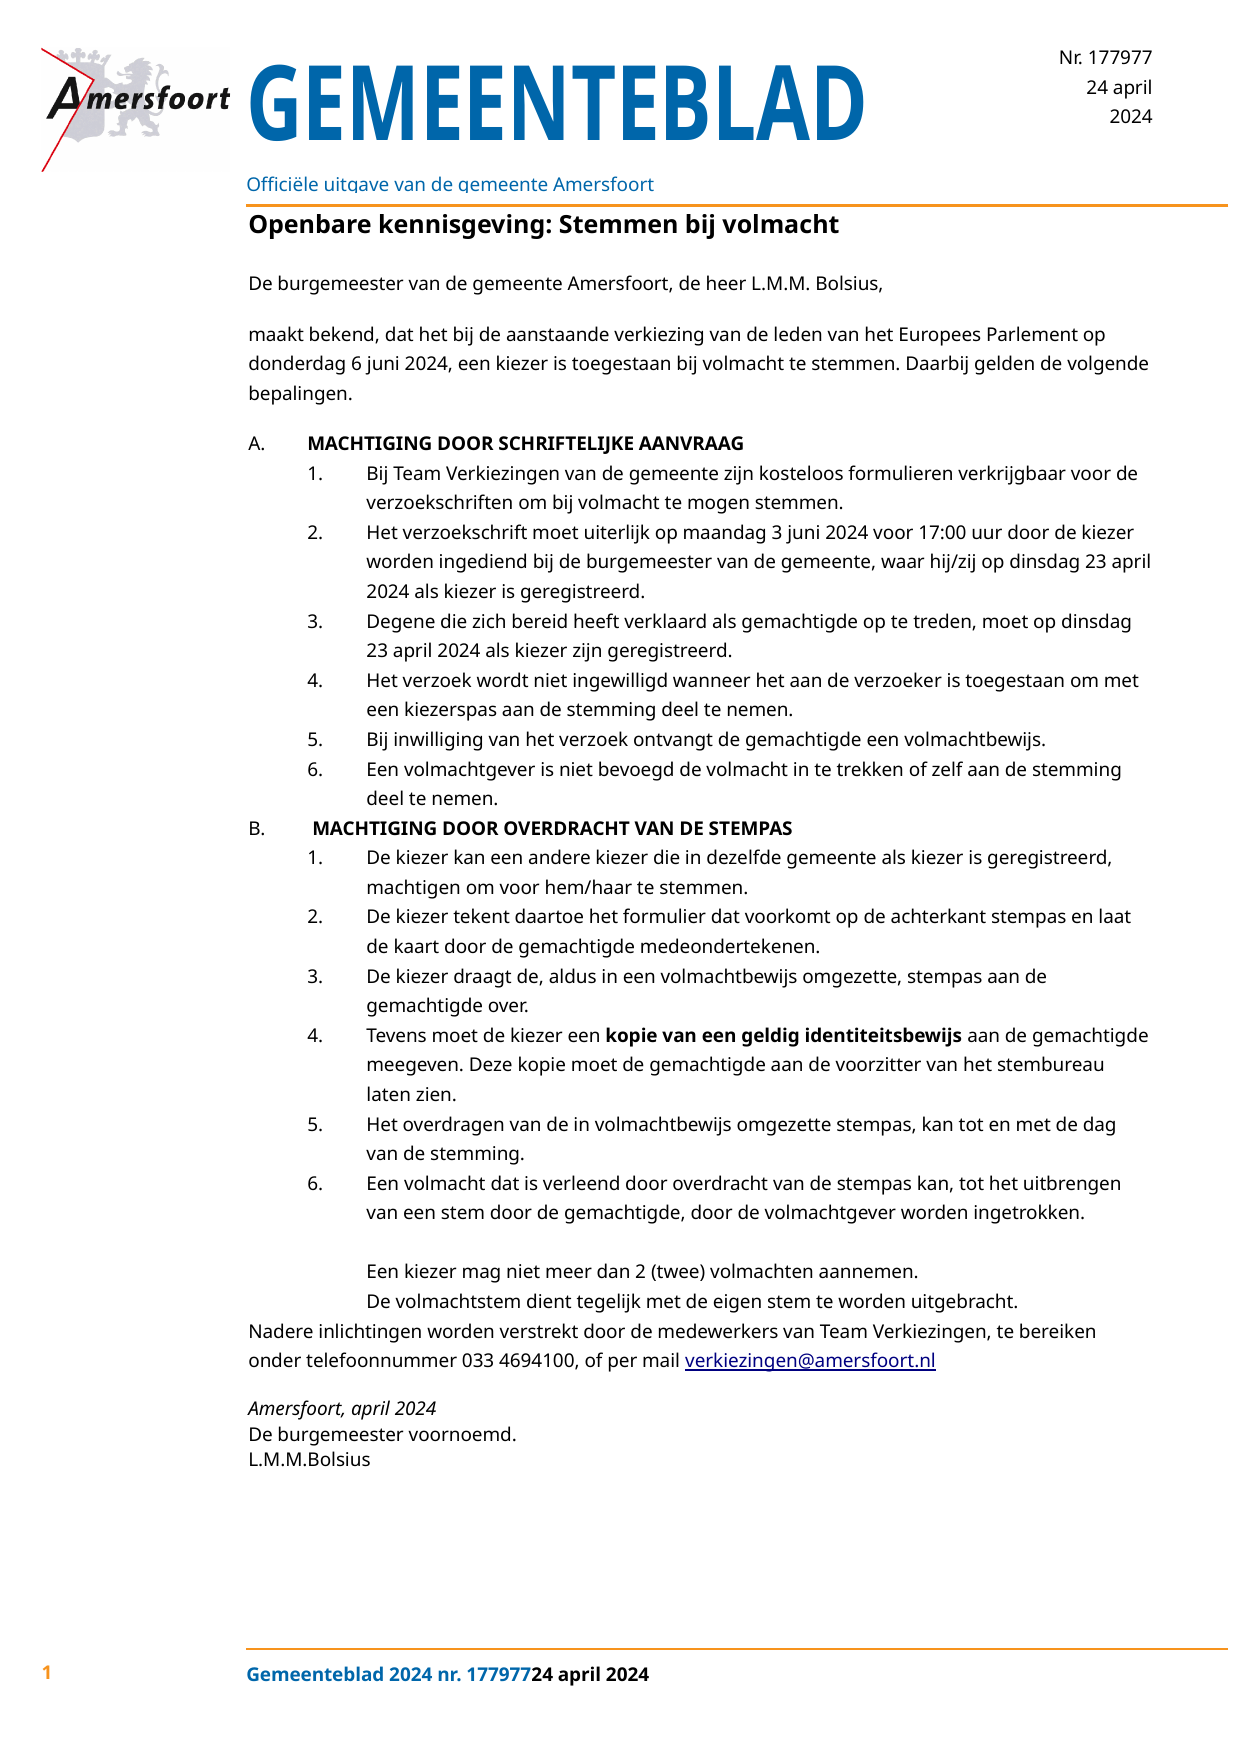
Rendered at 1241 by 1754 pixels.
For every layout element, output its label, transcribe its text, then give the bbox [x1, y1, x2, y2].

text maakt bekend, dat het bij de aanstaande verkiezing van de leden van het Europees Parlement op donderdag 6 juni 2024, een kiezer is toegestaan bij volmacht te stemmen. Daarbij gelden de volgende bepalingen. [248, 321, 1152, 406]
list MACHTIGING DOOR OVERDRACHT VAN DE STEMPAS [248, 815, 1152, 841]
list De kiezer draagt de, aldus in een volmachtbewijs omgezette, stempas aan de gemachtigde over. [307, 963, 1152, 1018]
text De burgemeester voornoemd. [248, 1421, 1152, 1447]
list Bij inwilliging van het verzoek ontvangt de gemachtigde een volmachtbewijs. [307, 726, 1152, 752]
list MACHTIGING DOOR SCHRIFTELIJKE AANVRAAG [248, 430, 1152, 456]
list Het verzoek wordt niet ingewilligd wanneer het aan de verzoeker is toegestaan om met een kiezerspas aan de stemming deel te nemen. [307, 667, 1152, 722]
list De volmachtstem dient tegelijk met de eigen stem te worden uitgebracht. [307, 1288, 1152, 1314]
list Een volmacht dat is verleend door overdracht van de stempas kan, tot het uitbrengen van een stem door de gemachtigde, door de volmachtgever worden ingetrokken. [307, 1170, 1152, 1225]
list Bij Team Verkiezingen van de gemeente zijn kosteloos formulieren verkrijgbaar voor de verzoekschriften om bij volmacht te mogen stemmen. [307, 460, 1152, 515]
list Degene die zich bereid heeft verklaard als gemachtigde op te treden, moet op dinsdag 23 april 2024 als kiezer zijn geregistreerd. [307, 608, 1152, 663]
text Openbare kennisgeving: Stemmen bij volmacht [248, 207, 1152, 241]
list Een volmachtgever is niet bevoegd de volmacht in te trekken of zelf aan de stemming deel te nemen. [307, 756, 1152, 811]
list Een kiezer mag niet meer dan 2 (twee) volmachten aannemen. [307, 1259, 1152, 1284]
list Tevens moet de kiezer een kopie van een geldig identiteitsbewijs aan de gemachtigde meegeven. Deze kopie moet de gemachtigde aan de voorzitter van het stembureau laten zien. [307, 1022, 1152, 1107]
list Het verzoekschrift moet uiterlijk op maandag 3 juni 2024 voor 17:00 uur door de kiezer worden ingediend bij de burgemeester van de gemeente, waar hij/zij op dinsdag 23 april 2024 als kiezer is geregistreerd. [307, 519, 1152, 604]
list De kiezer kan een andere kiezer die in dezelfde gemeente als kiezer is geregistreerd, machtigen om voor hem/haar te stemmen. [307, 844, 1152, 900]
text De burgemeester van de gemeente Amersfoort, de heer L.M.M. Bolsius, [248, 270, 1152, 296]
list De kiezer tekent daartoe het formulier dat voorkomt op de achterkant stempas en laat de kaart door de gemachtigde medeondertekenen. [307, 904, 1152, 959]
picture [41, 47, 231, 172]
text Nadere inlichtingen worden verstrekt door de medewerkers van Team Verkiezingen, te bereiken onder telefoonnummer 033 4694100, of per mail verkiezingen@amersfoort.nl [248, 1318, 1152, 1373]
text L.M.M.Bolsius [248, 1447, 1152, 1472]
text Amersfoort, april 2024 [248, 1395, 1152, 1421]
list Het overdragen van de in volmachtbewijs omgezette stempas, kan tot en met de dag van de stemming. [307, 1111, 1152, 1166]
